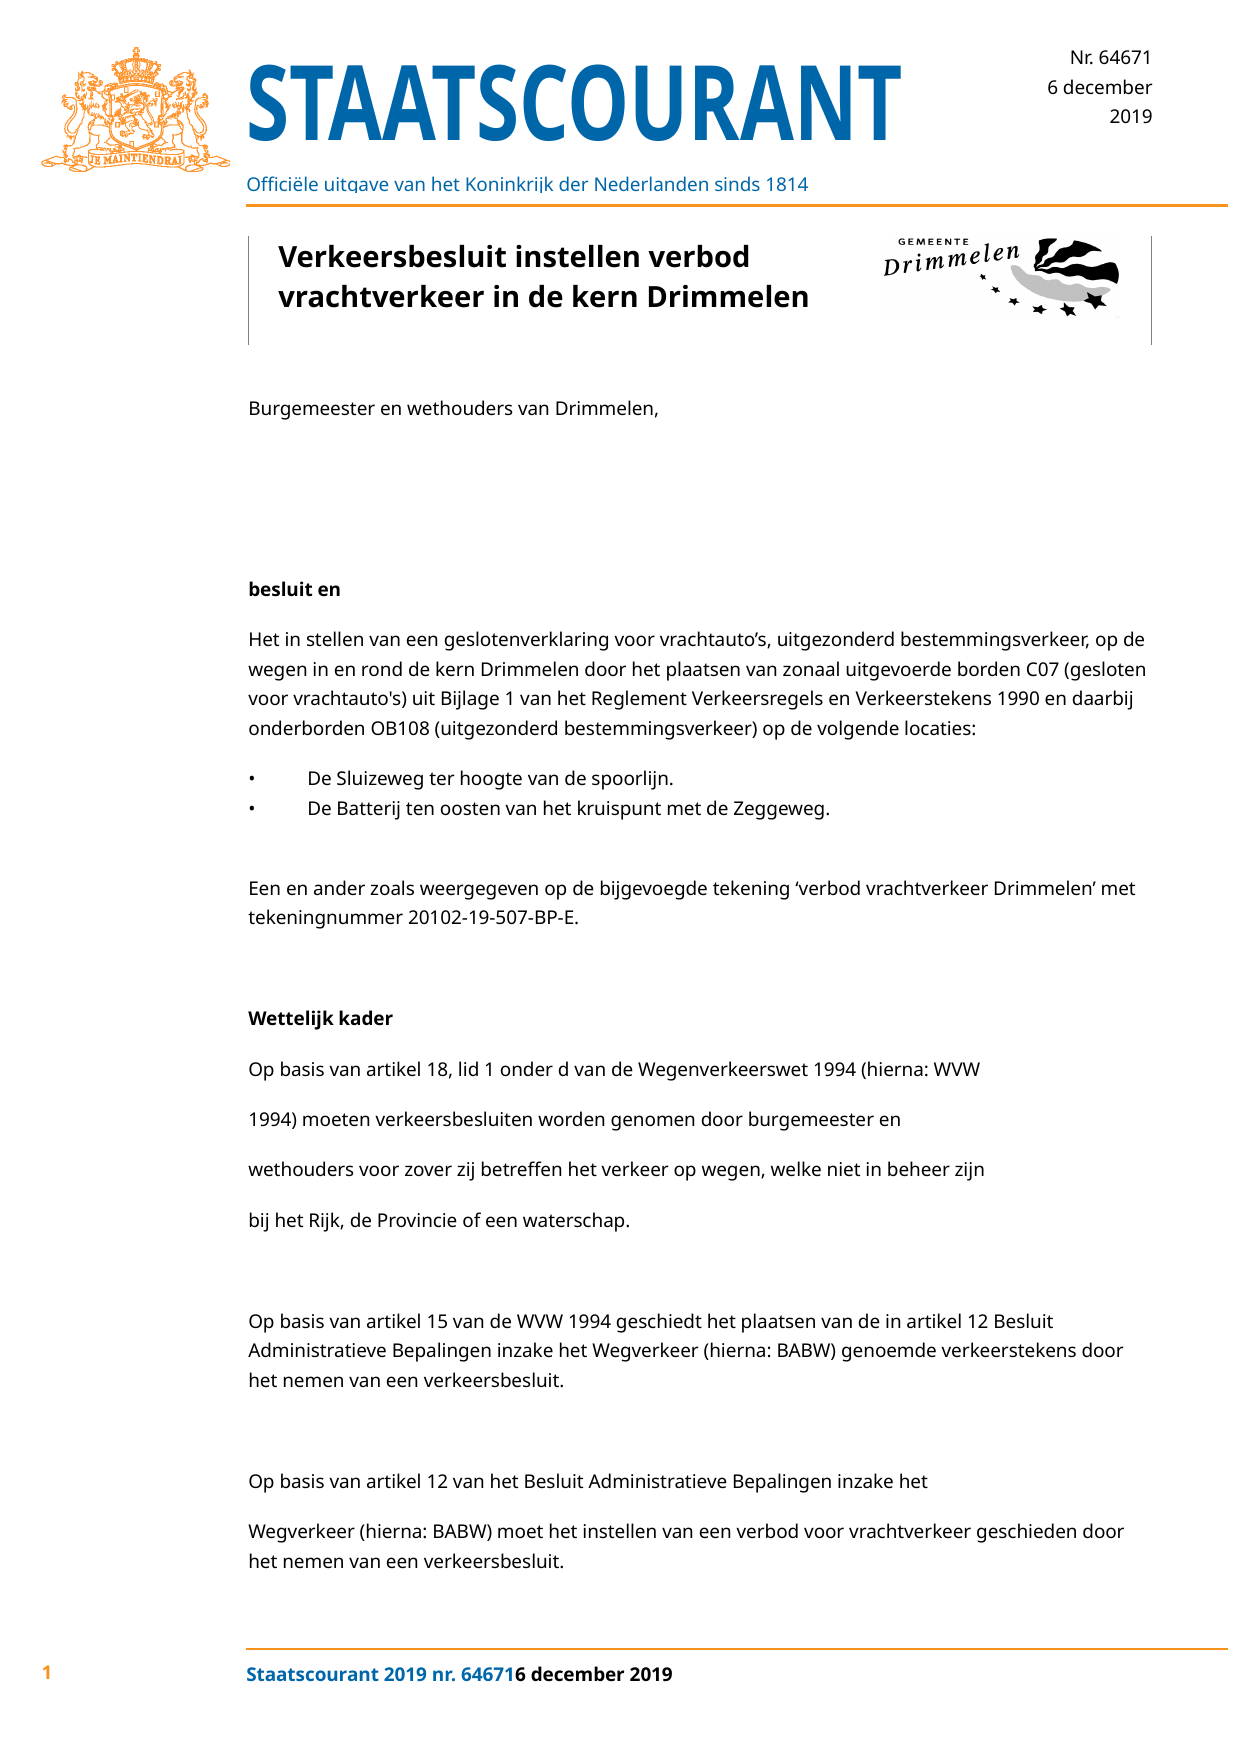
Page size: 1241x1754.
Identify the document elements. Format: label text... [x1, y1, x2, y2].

picture [41, 47, 231, 172]
text Wettelijk kader [248, 1005, 1152, 1031]
text Op basis van artikel 15 van de WVW 1994 geschiedt het plaatsen van de in artikel 12 Besluit Administratieve Bepalingen inzake het Wegverkeer (hierna: BABW) genoemde verkeerstekens door het nemen van een verkeersbesluit. [248, 1308, 1152, 1393]
text Het in stellen van een geslotenverklaring voor vrachtauto’s, uitgezonderd bestemmingsverkeer, op de wegen in en rond de kern Drimmelen door het plaatsen van zonaal uitgevoerde borden C07 (gesloten voor vrachtauto's) uit Bijlage 1 van het Reglement Verkeersregels en Verkeerstekens 1990 en daarbij onderborden OB108 (uitgezonderd bestemmingsverkeer) op de volgende locaties: [248, 626, 1152, 741]
table_header [850, 236, 1151, 345]
text Op basis van artikel 18, lid 1 onder d van de Wegenverkeerswet 1994 (hierna: WVW [248, 1056, 1152, 1082]
list De Sluizeweg ter hoogte van de spoorlijn. [248, 765, 1152, 791]
picture [882, 236, 1119, 318]
list De Batterij ten oosten van het kruispunt met de Zeggeweg. [248, 795, 1152, 821]
text Een en ander zoals weergegeven op de bijgevoegde tekening ‘verbod vrachtverkeer Drimmelen’ met tekeningnummer 20102-19-507-BP-E. [248, 875, 1152, 930]
text bij het Rijk, de Provincie of een waterschap. [248, 1207, 1152, 1233]
text Op basis van artikel 12 van het Besluit Administratieve Bepalingen inzake het [248, 1468, 1152, 1494]
table_header Verkeersbesluit instellen verbod vrachtverkeer in de kern Drimmelen [249, 236, 850, 345]
text 1994) moeten verkeersbesluiten worden genomen door burgemeester en [248, 1106, 1152, 1132]
text Wegverkeer (hierna: BABW) moet het instellen van een verbod voor vrachtverkeer geschieden door het nemen van een verkeersbesluit. [248, 1518, 1152, 1574]
text wethouders voor zover zij betreffen het verkeer op wegen, welke niet in beheer zijn [248, 1157, 1152, 1182]
text besluit en [248, 576, 1152, 602]
text Burgemeester en wethouders van Drimmelen, [248, 395, 1152, 421]
